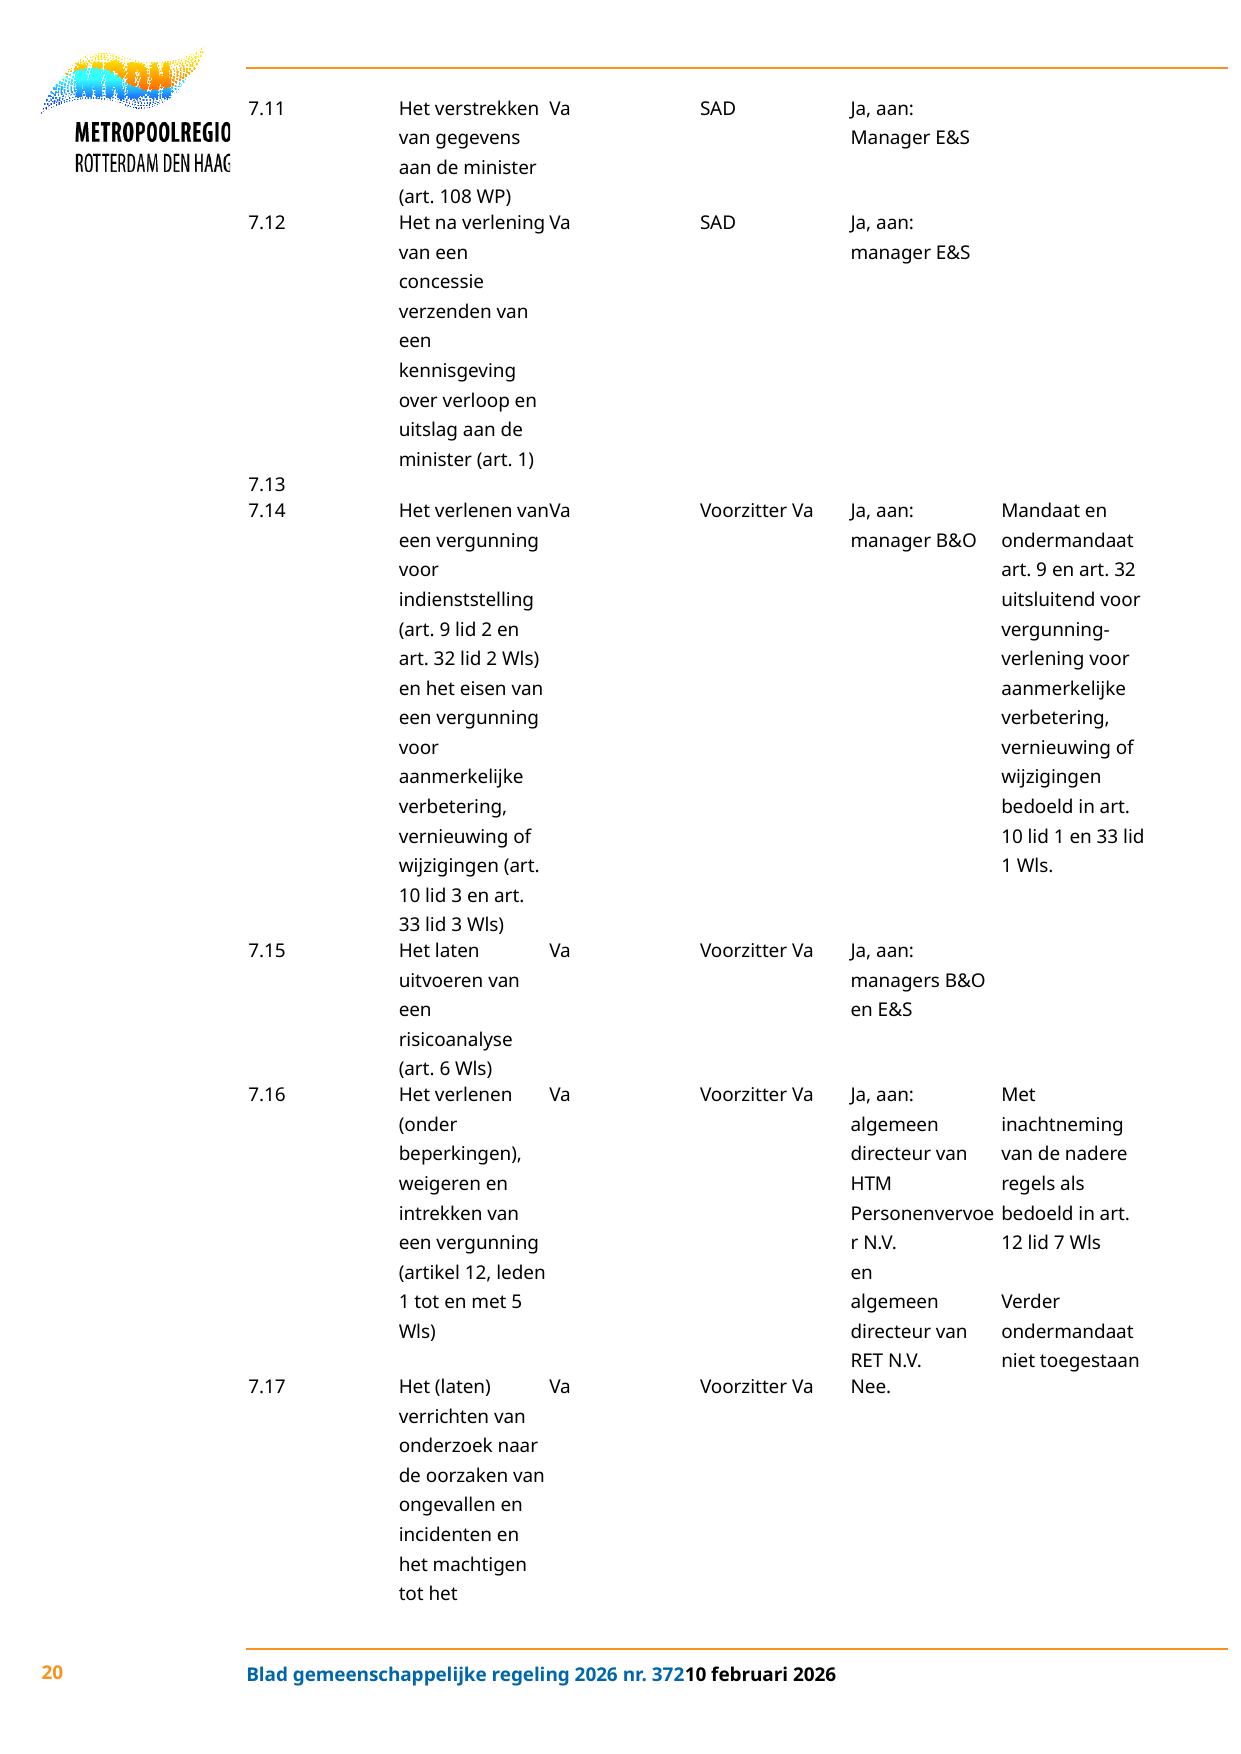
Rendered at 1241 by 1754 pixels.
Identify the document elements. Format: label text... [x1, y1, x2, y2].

table_cell Voorzitter Va [700, 498, 850, 937]
table_cell Het verlenen van een vergunning voor indienststelling (art. 9 lid 2 en art. 32 lid 2 Wls) en het eisen van een vergunning voor aanmerkelijke verbetering, vernieuwing of wijzigingen (art. 10 lid 3 en art. 33 lid 3 Wls) [399, 498, 549, 937]
table_cell Het verstrekken van gegevens aan de minister (art. 108 WP) [399, 95, 549, 209]
table_cell [1001, 1373, 1152, 1606]
table_cell 7.17 [248, 1373, 398, 1606]
table_cell Va [549, 209, 700, 472]
table_cell Nee. [850, 1373, 1001, 1606]
table_cell [850, 472, 1001, 497]
table_cell Het (laten) verrichten van onderzoek naar de oorzaken van ongevallen en incidenten en het machtigen tot het [399, 1373, 549, 1606]
picture [41, 47, 231, 172]
table_cell [549, 472, 700, 497]
table_cell Ja, aan: managers B&O en E&S [850, 937, 1001, 1081]
table_cell 7.11 [248, 95, 398, 209]
table_cell 7.15 [248, 937, 398, 1081]
table_cell Va [549, 1081, 700, 1373]
table_cell Voorzitter Va [700, 1373, 850, 1606]
table_cell 7.12 [248, 209, 398, 472]
table_cell 7.16 [248, 1081, 398, 1373]
table_cell [1001, 209, 1152, 472]
table_cell [399, 472, 549, 497]
table_cell Mandaat en ondermandaat art. 9 en art. 32 uitsluitend voor vergunning-verlening voor aanmerkelijke verbetering, vernieuwing of wijzigingen bedoeld in art. 10 lid 1 en 33 lid 1 Wls. [1001, 498, 1152, 937]
table_cell Het verlenen (onder beperkingen), weigeren en intrekken van een vergunning (artikel 12, leden 1 tot en met 5 Wls) [399, 1081, 549, 1373]
table_cell Ja, aan: manager B&O [850, 498, 1001, 937]
table_cell [1001, 937, 1152, 1081]
table_cell Va [549, 498, 700, 937]
table_cell Ja, aan: algemeen directeur van HTM Personenvervoer N.V. en algemeen directeur van RET N.V. [850, 1081, 1001, 1373]
table_cell [1001, 95, 1152, 209]
table_cell Ja, aan: Manager E&S [850, 95, 1001, 209]
table_cell Het laten uitvoeren van een risicoanalyse (art. 6 Wls) [399, 937, 549, 1081]
table_cell [1001, 472, 1152, 497]
table_cell Voorzitter Va [700, 937, 850, 1081]
table_cell Va [549, 937, 700, 1081]
table_cell Ja, aan: manager E&S [850, 209, 1001, 472]
table_cell 7.13 [248, 472, 398, 497]
table_cell Voorzitter Va [700, 1081, 850, 1373]
table_cell SAD [700, 209, 850, 472]
table_cell Va [549, 95, 700, 209]
table_cell [700, 472, 850, 497]
table_cell 7.14 [248, 498, 398, 937]
table_cell SAD [700, 95, 850, 209]
table_cell Met inachtneming van de nadere regels als bedoeld in art. 12 lid 7 Wls Verder ondermandaat niet toegestaan [1001, 1081, 1152, 1373]
table_cell Va [549, 1373, 700, 1606]
table_cell Het na verlening van een concessie verzenden van een kennisgeving over verloop en uitslag aan de minister (art. 1) [399, 209, 549, 472]
